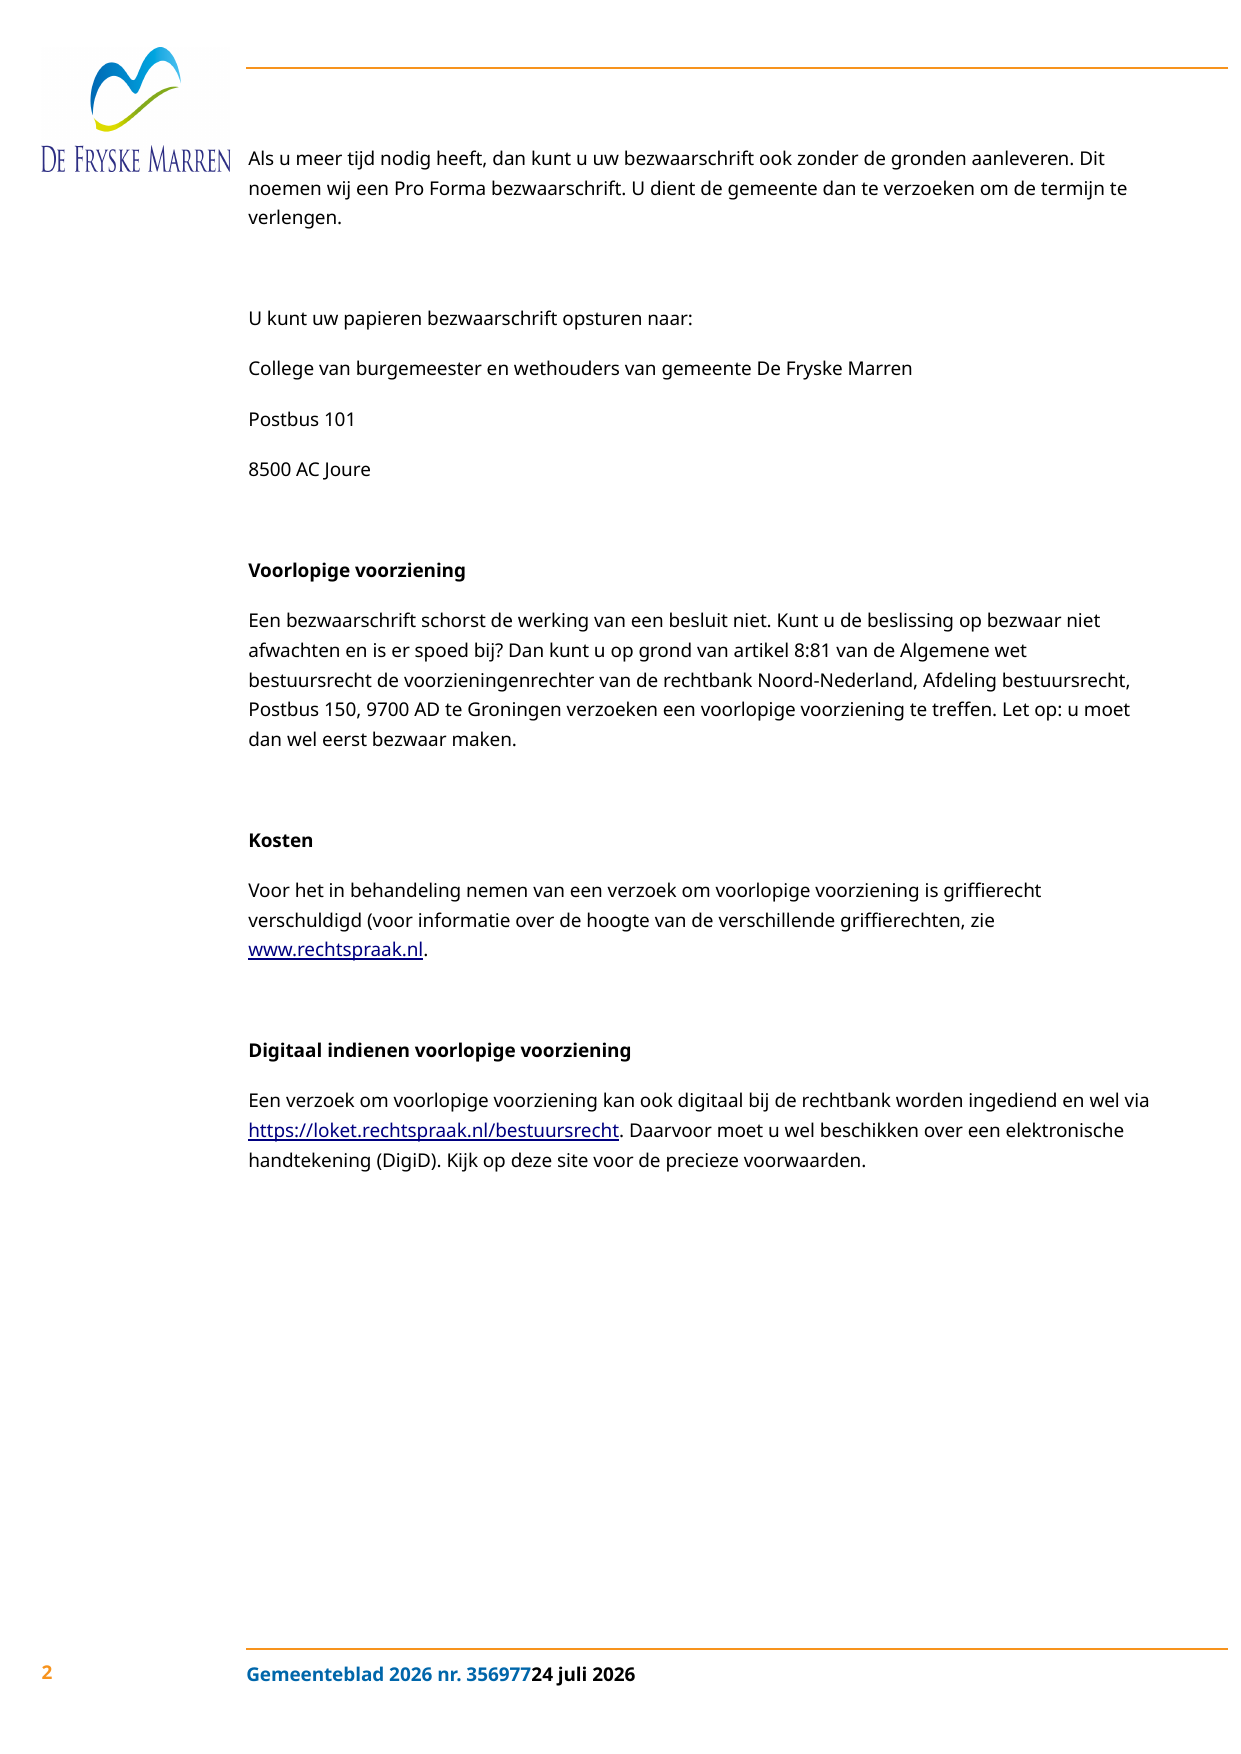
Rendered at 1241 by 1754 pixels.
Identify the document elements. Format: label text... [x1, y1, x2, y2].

text Als u meer tijd nodig heeft, dan kunt u uw bezwaarschrift ook zonder de gronden aanleveren. Dit noemen wij een Pro Forma bezwaarschrift. U dient de gemeente dan te verzoeken om de termijn te verlengen. [248, 145, 1152, 230]
picture [41, 47, 231, 172]
text Kosten [248, 827, 1152, 853]
text College van burgemeester en wethouders van gemeente De Fryske Marren [248, 356, 1152, 381]
text U kunt uw papieren bezwaarschrift opsturen naar: [248, 305, 1152, 331]
text 8500 AC Joure [248, 456, 1152, 482]
text Postbus 101 [248, 406, 1152, 432]
text Voor het in behandeling nemen van een verzoek om voorlopige voorziening is griffierecht verschuldigd (voor informatie over de hoogte van de verschillende griffierechten, zie www.rechtspraak.nl. [248, 877, 1152, 962]
text Digitaal indienen voorlopige voorziening [248, 1037, 1152, 1063]
text Een verzoek om voorlopige voorziening kan ook digitaal bij de rechtbank worden ingediend en wel via https://loket.rechtspraak.nl/bestuursrecht. Daarvoor moet u wel beschikken over een elektronische handtekening (DigiD). Kijk op deze site voor de precieze voorwaarden. [248, 1088, 1152, 1173]
text Een bezwaarschrift schorst de werking van een besluit niet. Kunt u de beslissing op bezwaar niet afwachten en is er spoed bij? Dan kunt u op grond van artikel 8:81 van de Algemene wet bestuursrecht de voorzieningenrechter van de rechtbank Noord-Nederland, Afdeling bestuursrecht, Postbus 150, 9700 AD te Groningen verzoeken een voorlopige voorziening te treffen. Let op: u moet dan wel eerst bezwaar maken. [248, 608, 1152, 752]
text Voorlopige voorziening [248, 557, 1152, 583]
